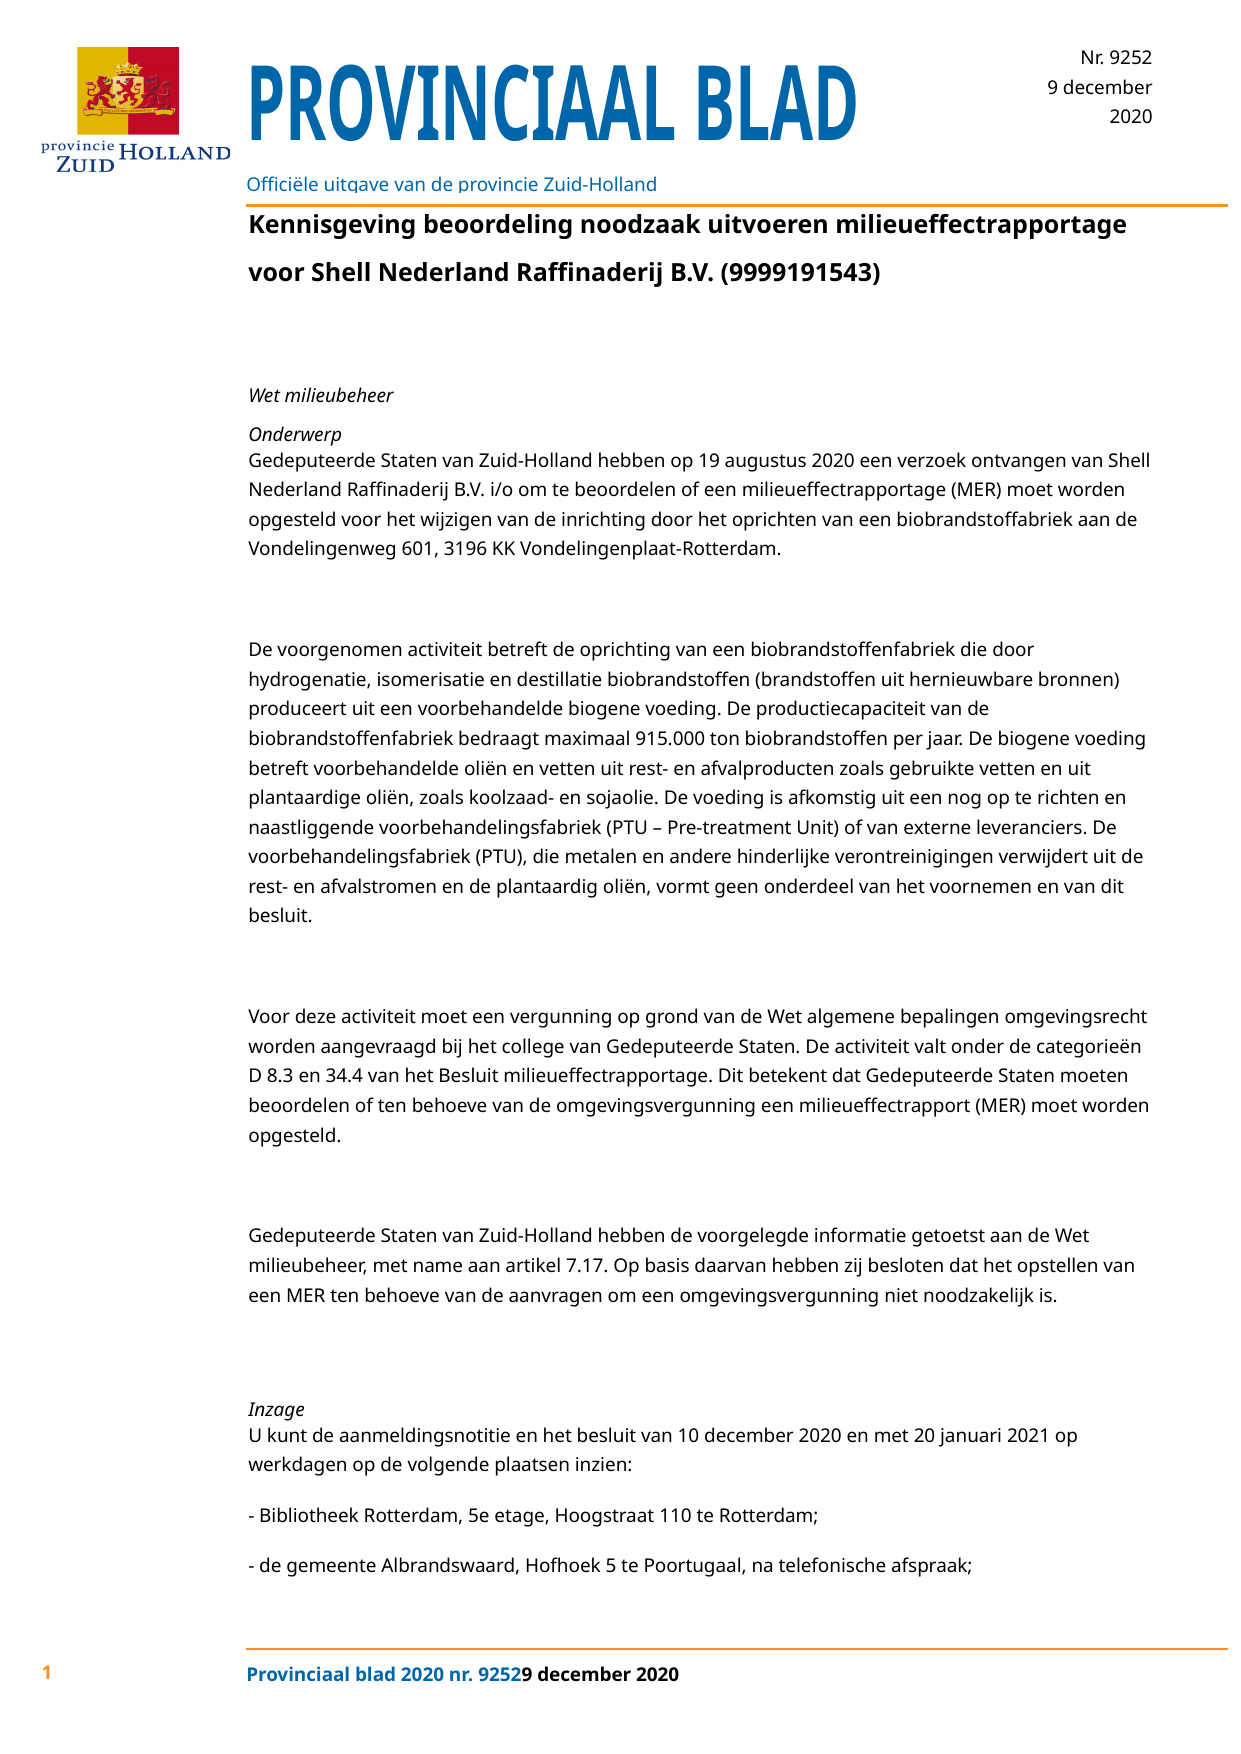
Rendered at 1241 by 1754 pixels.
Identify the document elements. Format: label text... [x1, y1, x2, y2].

picture [41, 47, 231, 172]
text U kunt de aanmeldingsnotitie en het besluit van 10 december 2020 en met 20 januari 2021 op werkdagen op de volgende plaatsen inzien: [248, 1422, 1152, 1477]
text - Bibliotheek Rotterdam, 5e etage, Hoogstraat 110 te Rotterdam; [248, 1502, 1152, 1528]
text De voorgenomen activiteit betreft de oprichting van een biobrandstoffenfabriek die door hydrogenatie, isomerisatie en destillatie biobrandstoffen (brandstoffen uit hernieuwbare bronnen) produceert uit een voorbehandelde biogene voeding. De productiecapaciteit van de biobrandstoffenfabriek bedraagt maximaal 915.000 ton biobrandstoffen per jaar. De biogene voeding betreft voorbehandelde oliën en vetten uit rest- en afvalproducten zoals gebruikte vetten en uit plantaardige oliën, zoals koolzaad- en sojaolie. De voeding is afkomstig uit een nog op te richten en naastliggende voorbehandelingsfabriek (PTU – Pre-treatment Unit) of van externe leveranciers. De voorbehandelingsfabriek (PTU), die metalen en andere hinderlijke verontreinigingen verwijdert uit de rest- en afvalstromen en de plantaardig oliën, vormt geen onderdeel van het voornemen en van dit besluit. [248, 636, 1152, 928]
text Gedeputeerde Staten van Zuid-Holland hebben op 19 augustus 2020 een verzoek ontvangen van Shell Nederland Raffinaderij B.V. i/o om te beoordelen of een milieueffectrapportage (MER) moet worden opgesteld voor het wijzigen van de inrichting door het oprichten van een biobrandstoffabriek aan de Vondelingenweg 601, 3196 KK Vondelingenplaat-Rotterdam. [248, 447, 1152, 561]
text Wet milieubeheer [248, 382, 1152, 408]
text Kennisgeving beoordeling noodzaak uitvoeren milieueffectrapportage voor Shell Nederland Raffinaderij B.V. (9999191543) [248, 207, 1152, 288]
text Inzage [248, 1396, 1152, 1422]
text Voor deze activiteit moet een vergunning op grond van de Wet algemene bepalingen omgevingsrecht worden aangevraagd bij het college van Gedeputeerde Staten. De activiteit valt onder de categorieën D 8.3 en 34.4 van het Besluit milieueffectrapportage. Dit betekent dat Gedeputeerde Staten moeten beoordelen of ten behoeve van de omgevingsvergunning een milieueffectrapport (MER) moet worden opgesteld. [248, 1003, 1152, 1148]
text Onderwerp [248, 421, 1152, 447]
text Gedeputeerde Staten van Zuid-Holland hebben de voorgelegde informatie getoetst aan de Wet milieubeheer, met name aan artikel 7.17. Op basis daarvan hebben zij besloten dat het opstellen van een MER ten behoeve van de aanvragen om een omgevingsvergunning niet noodzakelijk is. [248, 1223, 1152, 1308]
text - de gemeente Albrandswaard, Hofhoek 5 te Poortugaal, na telefonische afspraak; [248, 1552, 1152, 1578]
